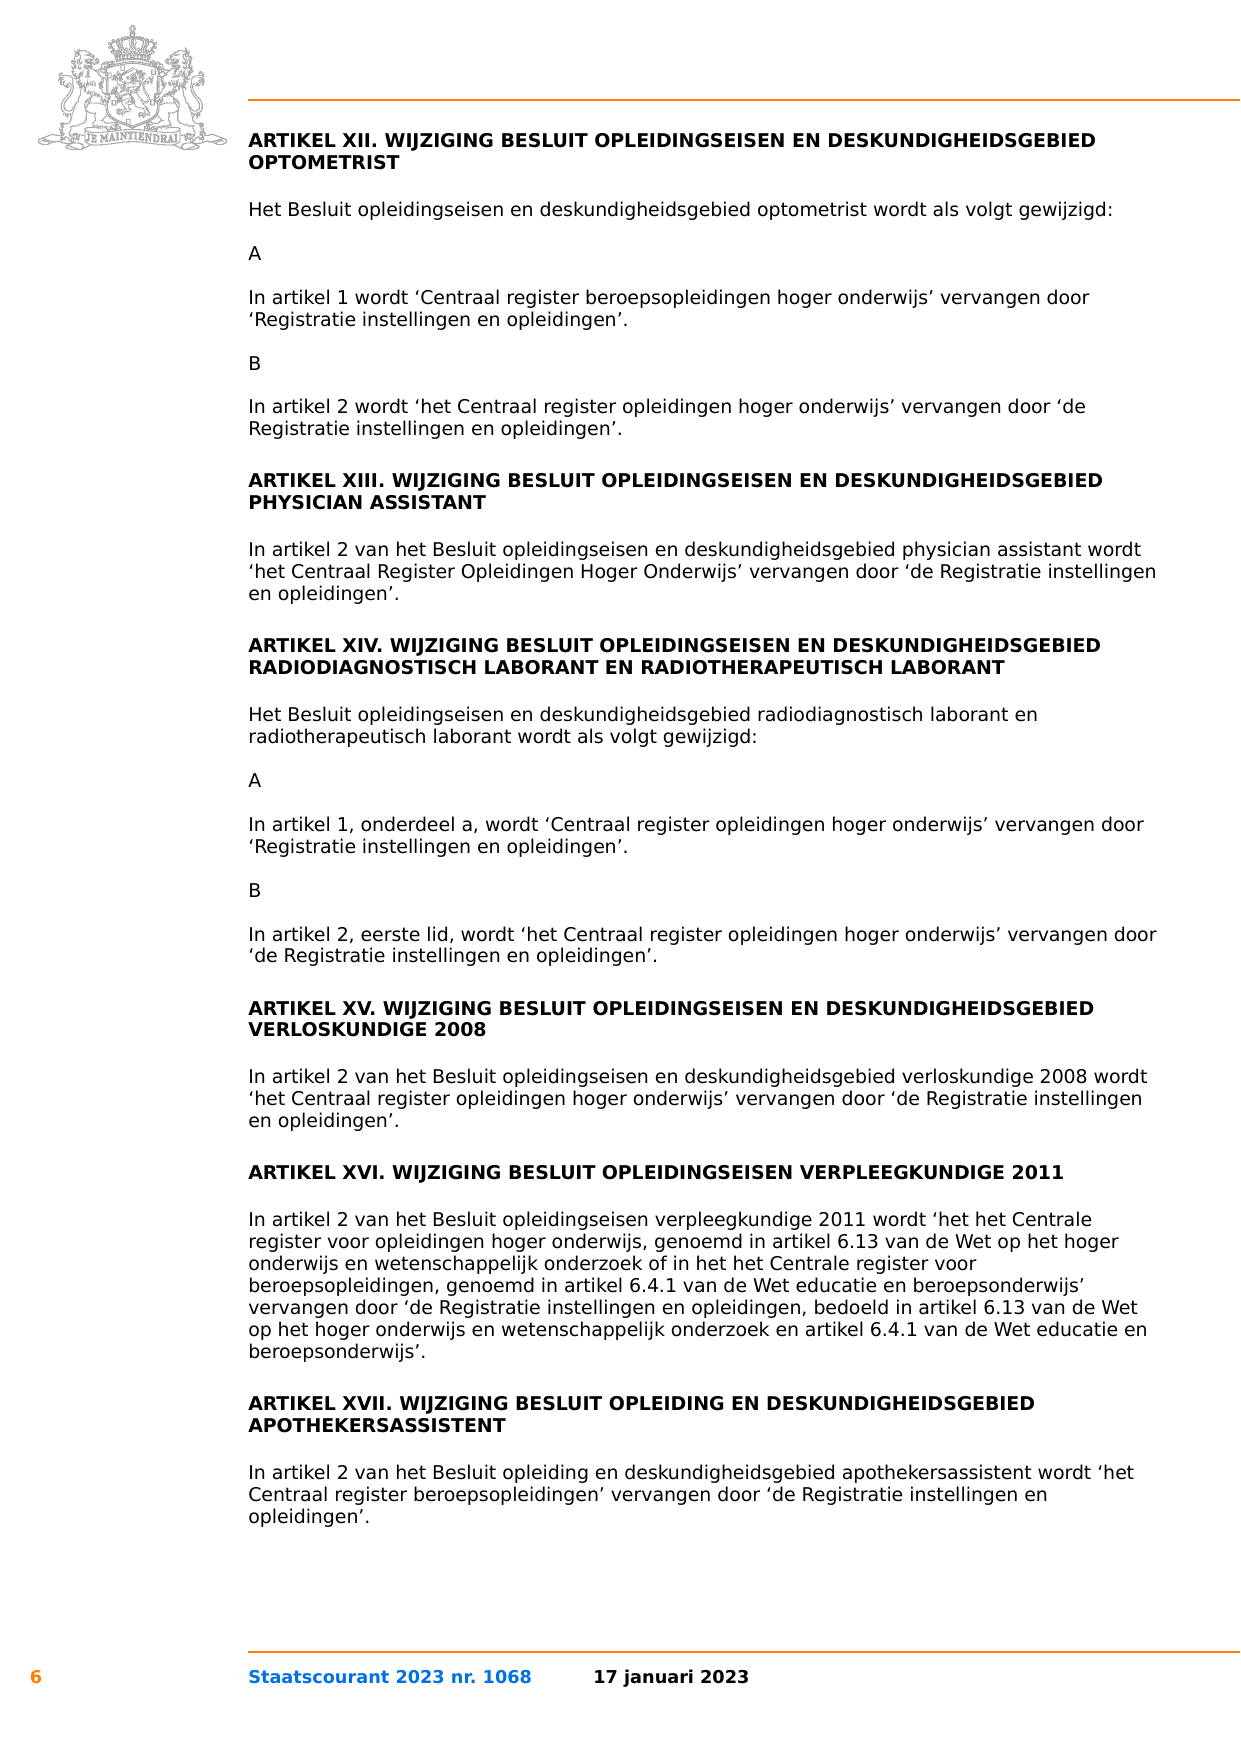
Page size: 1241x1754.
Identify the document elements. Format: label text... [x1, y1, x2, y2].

text In artikel 1 wordt ‘Centraal register beroepsopleidingen hoger onderwijs’ vervangen door ‘Registratie instellingen en opleidingen’. [248, 287, 1163, 331]
subtitle ARTIKEL XIII. WIJZIGING BESLUIT OPLEIDINGSEISEN EN DESKUNDIGHEIDSGEBIED PHYSICIAN ASSISTANT [248, 470, 1163, 514]
subtitle ARTIKEL XIV. WIJZIGING BESLUIT OPLEIDINGSEISEN EN DESKUNDIGHEIDSGEBIED RADIODIAGNOSTISCH LABORANT EN RADIOTHERAPEUTISCH LABORANT [248, 635, 1163, 679]
text In artikel 2 van het Besluit opleidingseisen en deskundigheidsgebied verloskundige 2008 wordt ‘het Centraal register opleidingen hoger onderwijs’ vervangen door ‘de Registratie instellingen en opleidingen’. [248, 1066, 1163, 1132]
text B [248, 352, 1163, 374]
subtitle ARTIKEL XVI. WIJZIGING BESLUIT OPLEIDINGSEISEN VERPLEEGKUNDIGE 2011 [248, 1162, 1163, 1184]
text In artikel 2 wordt ‘het Centraal register opleidingen hoger onderwijs’ vervangen door ‘de Registratie instellingen en opleidingen’. [248, 396, 1163, 440]
subtitle ARTIKEL XVII. WIJZIGING BESLUIT OPLEIDING EN DESKUNDIGHEIDSGEBIED APOTHEKERSASSISTENT [248, 1393, 1163, 1437]
text A [248, 770, 1163, 792]
subtitle ARTIKEL XII. WIJZIGING BESLUIT OPLEIDINGSEISEN EN DESKUNDIGHEIDSGEBIED OPTOMETRIST [248, 130, 1163, 174]
text Het Besluit opleidingseisen en deskundigheidsgebied radiodiagnostisch laborant en radiotherapeutisch laborant wordt als volgt gewijzigd: [248, 704, 1163, 748]
subtitle ARTIKEL XV. WIJZIGING BESLUIT OPLEIDINGSEISEN EN DESKUNDIGHEIDSGEBIED VERLOSKUNDIGE 2008 [248, 997, 1163, 1041]
text In artikel 2 van het Besluit opleidingseisen verpleegkundige 2011 wordt ‘het het Centrale register voor opleidingen hoger onderwijs, genoemd in artikel 6.13 van de Wet op het hoger onderwijs en wetenschappelijk onderzoek of in het het Centrale register voor beroepsopleidingen, genoemd in artikel 6.4.1 van de Wet educatie en beroepsonderwijs’ vervangen door ‘de Registratie instellingen en opleidingen, bedoeld in artikel 6.13 van de Wet op het hoger onderwijs en wetenschappelijk onderzoek en artikel 6.4.1 van de Wet educatie en beroepsonderwijs’. [248, 1209, 1163, 1363]
text In artikel 2 van het Besluit opleidingseisen en deskundigheidsgebied physician assistant wordt ‘het Centraal Register Opleidingen Hoger Onderwijs’ vervangen door ‘de Registratie instellingen en opleidingen’. [248, 539, 1163, 605]
text In artikel 1, onderdeel a, wordt ‘Centraal register opleidingen hoger onderwijs’ vervangen door ‘Registratie instellingen en opleidingen’. [248, 814, 1163, 858]
text Het Besluit opleidingseisen en deskundigheidsgebied optometrist wordt als volgt gewijzigd: [248, 199, 1163, 221]
text B [248, 879, 1163, 902]
text In artikel 2 van het Besluit opleiding en deskundigheidsgebied apothekersassistent wordt ‘het Centraal register beroepsopleidingen’ vervangen door ‘de Registratie instellingen en opleidingen’. [248, 1462, 1163, 1528]
text In artikel 2, eerste lid, wordt ‘het Centraal register opleidingen hoger onderwijs’ vervangen door ‘de Registratie instellingen en opleidingen’. [248, 923, 1163, 967]
picture [38, 25, 227, 150]
text A [248, 243, 1163, 265]
